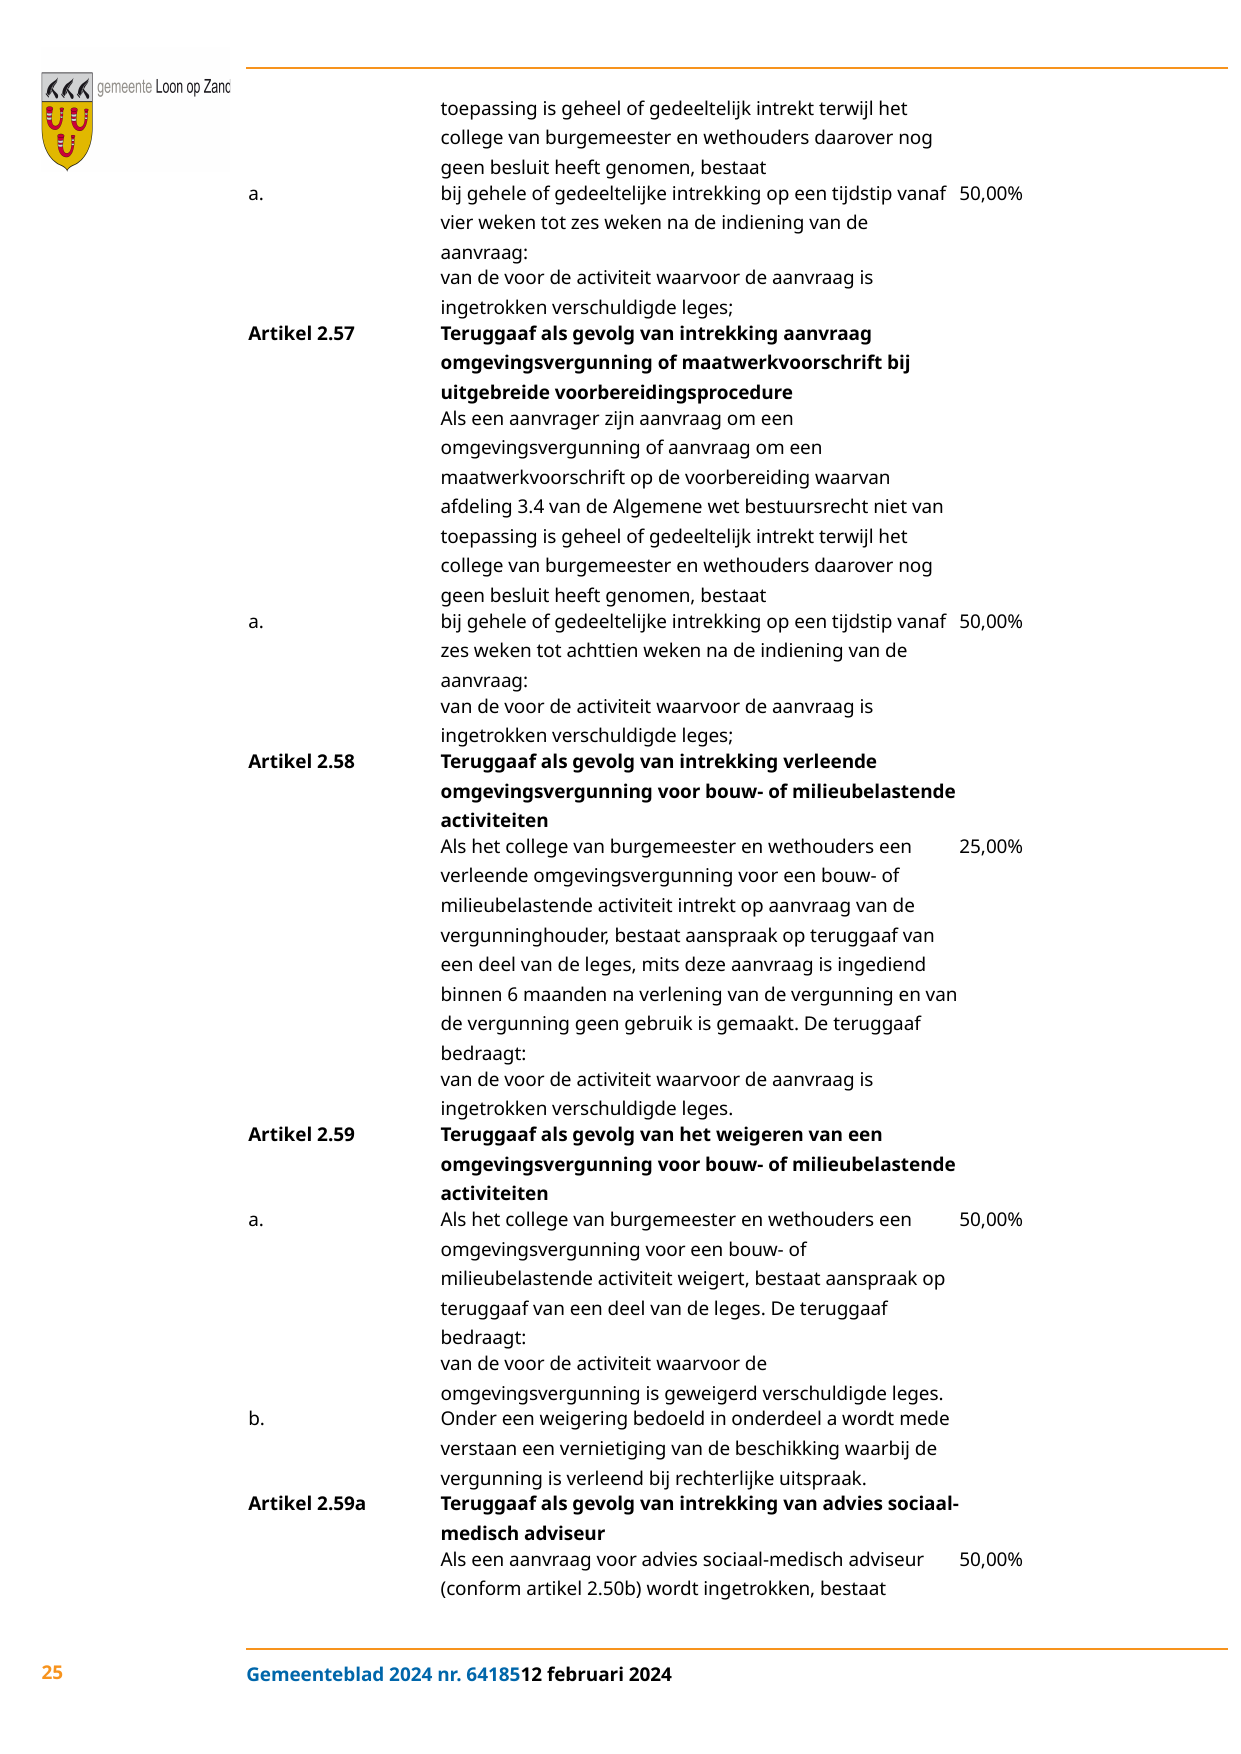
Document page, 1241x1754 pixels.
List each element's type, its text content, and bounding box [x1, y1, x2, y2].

table_cell [959, 1121, 1152, 1206]
table_cell van de voor de activiteit waarvoor de aanvraag is ingetrokken verschuldigde leges; [440, 265, 959, 320]
table_cell Teruggaaf als gevolg van intrekking van advies sociaal-medisch adviseur [440, 1490, 959, 1546]
table_cell [248, 265, 440, 320]
table_cell a. [248, 608, 440, 693]
table_cell Teruggaaf als gevolg van intrekking verleende omgevingsvergunning voor bouw- of milieubelastende activiteiten [440, 748, 959, 833]
table_cell [959, 693, 1152, 748]
table_cell Artikel 2.59 [248, 1121, 440, 1206]
table_cell [959, 265, 1152, 320]
table_cell [959, 1406, 1152, 1490]
table_cell 25,00% [959, 833, 1152, 1066]
table_cell van de voor de activiteit waarvoor de aanvraag is ingetrokken verschuldigde leges. [440, 1066, 959, 1121]
table_cell [248, 1350, 440, 1406]
table_cell 50,00% [959, 1206, 1152, 1350]
table_cell Als het college van burgemeester en wethouders een omgevingsvergunning voor een bouw- of milieubelastende activiteit weigert, bestaat aanspraak op teruggaaf van een deel van de leges. De teruggaaf bedraagt: [440, 1206, 959, 1350]
table_cell [959, 748, 1152, 833]
table_cell van de voor de activiteit waarvoor de omgevingsvergunning is geweigerd verschuldigde leges. [440, 1350, 959, 1406]
table_cell a. [248, 180, 440, 264]
table_cell 50,00% [959, 608, 1152, 693]
table_cell 50,00% [959, 180, 1152, 264]
table_cell a. [248, 1206, 440, 1350]
table_cell [959, 320, 1152, 405]
table_cell Als het college van burgemeester en wethouders een verleende omgevingsvergunning voor een bouw- of milieubelastende activiteit intrekt op aanvraag van de vergunninghouder, bestaat aanspraak op teruggaaf van een deel van de leges, mits deze aanvraag is ingediend binnen 6 maanden na verlening van de vergunning en van de vergunning geen gebruik is gemaakt. De teruggaaf bedraagt: [440, 833, 959, 1066]
table_cell [248, 405, 440, 608]
table_cell [248, 693, 440, 748]
table_cell [959, 95, 1152, 180]
table_cell [959, 1490, 1152, 1546]
table_cell Onder een weigering bedoeld in onderdeel a wordt mede verstaan een vernietiging van de beschikking waarbij de vergunning is verleend bij rechterlijke uitspraak. [440, 1406, 959, 1490]
table_cell bij gehele of gedeeltelijke intrekking op een tijdstip vanaf vier weken tot zes weken na de indiening van de aanvraag: [440, 180, 959, 264]
table_cell [248, 833, 440, 1066]
picture [41, 47, 231, 172]
table_cell Artikel 2.57 [248, 320, 440, 405]
table_cell Als een aanvrager zijn aanvraag om een omgevingsvergunning of aanvraag om een maatwerkvoorschrift op de voorbereiding waarvan afdeling 3.4 van de Algemene wet bestuursrecht niet van toepassing is geheel of gedeeltelijk intrekt terwijl het college van burgemeester en wethouders daarover nog geen besluit heeft genomen, bestaat [440, 405, 959, 608]
table_cell [248, 1546, 440, 1601]
table_cell toepassing is geheel of gedeeltelijk intrekt terwijl het college van burgemeester en wethouders daarover nog geen besluit heeft genomen, bestaat [440, 95, 959, 180]
table_cell [248, 95, 440, 180]
table_cell bij gehele of gedeeltelijke intrekking op een tijdstip vanaf zes weken tot achttien weken na de indiening van de aanvraag: [440, 608, 959, 693]
table_cell b. [248, 1406, 440, 1490]
table_cell [959, 1066, 1152, 1121]
table_cell Teruggaaf als gevolg van intrekking aanvraag omgevingsvergunning of maatwerkvoorschrift bij uitgebreide voorbereidingsprocedure [440, 320, 959, 405]
table_cell 50,00% [959, 1546, 1152, 1601]
table_cell [959, 1350, 1152, 1406]
table_cell Artikel 2.58 [248, 748, 440, 833]
table_cell [248, 1066, 440, 1121]
table_cell Als een aanvraag voor advies sociaal-medisch adviseur (conform artikel 2.50b) wordt ingetrokken, bestaat [440, 1546, 959, 1601]
table_cell Teruggaaf als gevolg van het weigeren van een omgevingsvergunning voor bouw- of milieubelastende activiteiten [440, 1121, 959, 1206]
table_cell van de voor de activiteit waarvoor de aanvraag is ingetrokken verschuldigde leges; [440, 693, 959, 748]
table_cell Artikel 2.59a [248, 1490, 440, 1546]
table_cell [959, 405, 1152, 608]
